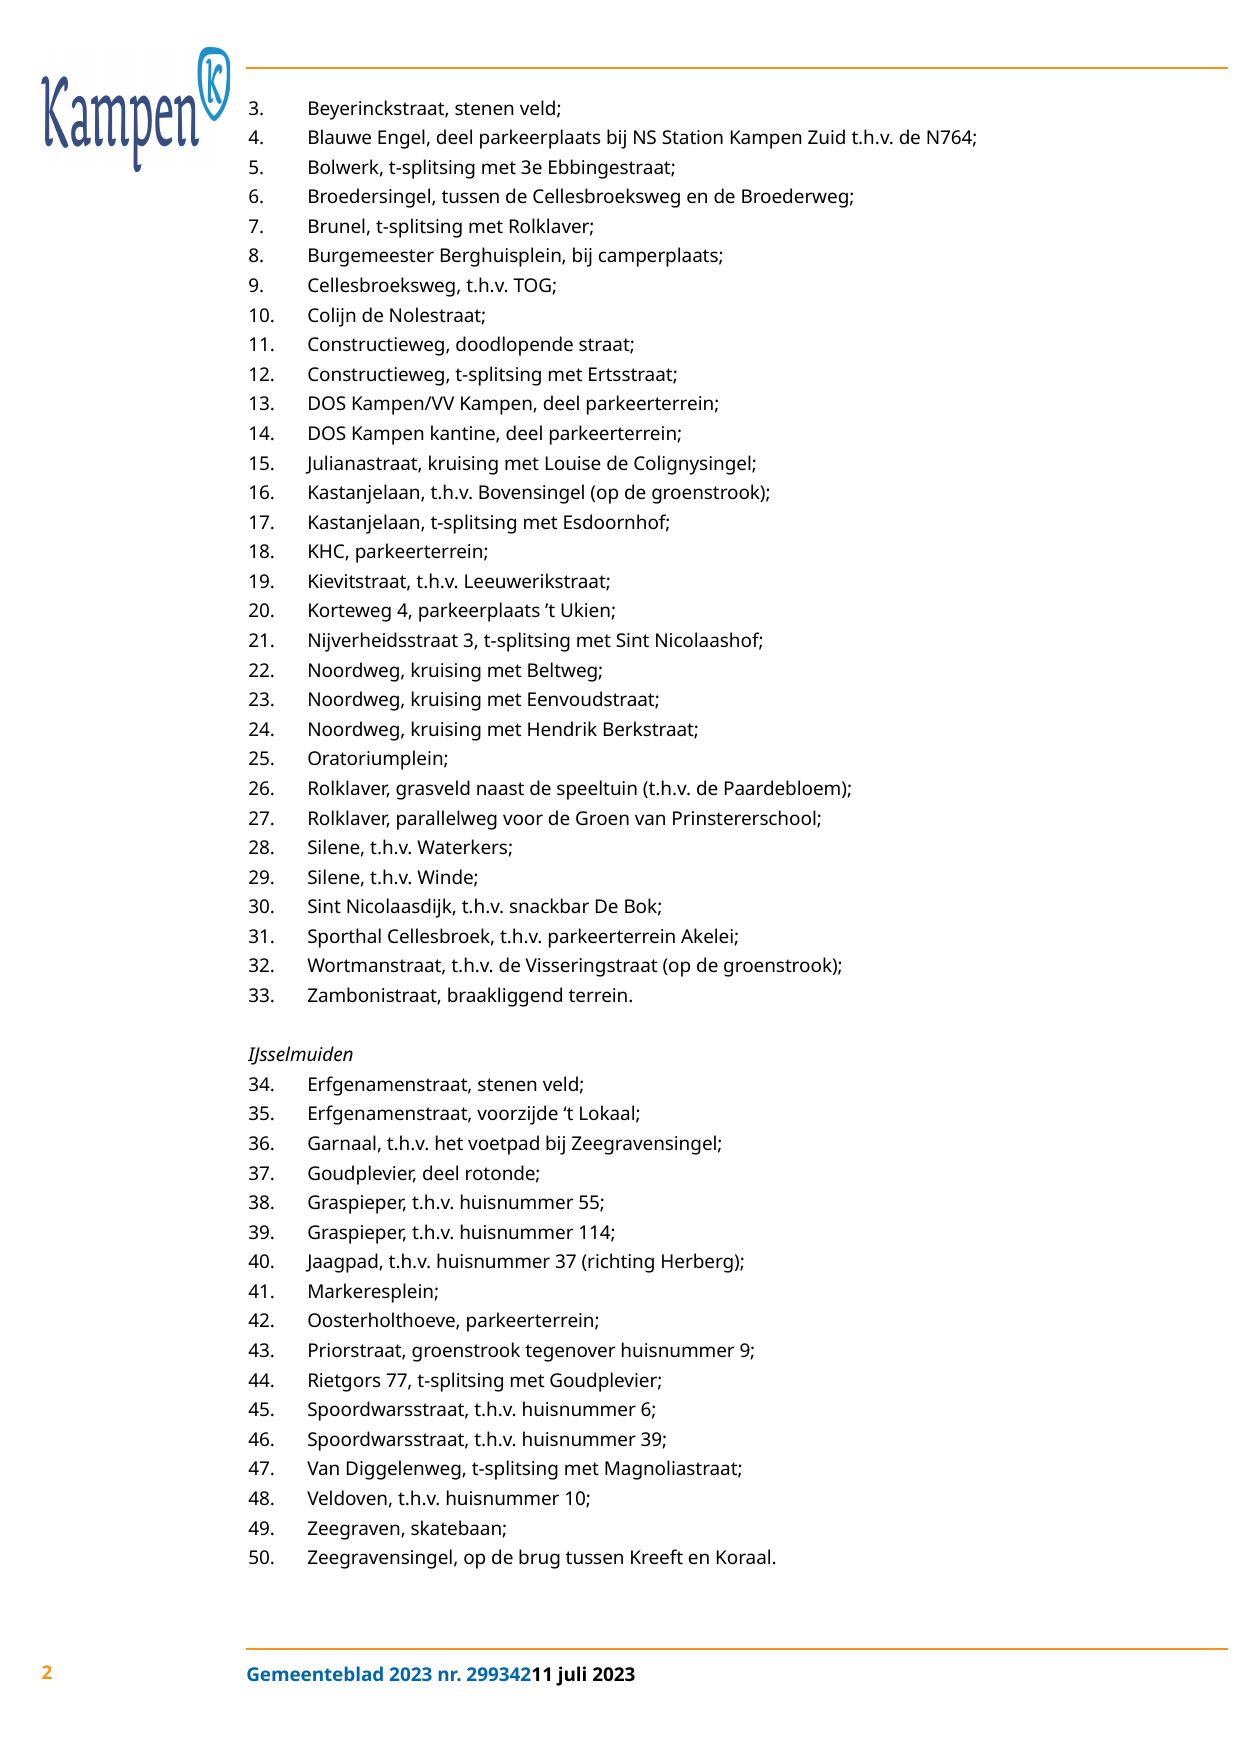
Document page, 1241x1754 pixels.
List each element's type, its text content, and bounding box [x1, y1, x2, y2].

list Rolklaver, grasveld naast de speeltuin (t.h.v. de Paardebloem); [248, 775, 1152, 801]
list Rolklaver, parallelweg voor de Groen van Prinstererschool; [248, 805, 1152, 831]
list Bolwerk, t-splitsing met 3e Ebbingestraat; [248, 154, 1152, 180]
list Brunel, t-splitsing met Rolklaver; [248, 213, 1152, 239]
list Sint Nicolaasdijk, t.h.v. snackbar De Bok; [248, 893, 1152, 919]
list Silene, t.h.v. Waterkers; [248, 834, 1152, 860]
list Erfgenamenstraat, stenen veld; [248, 1071, 1152, 1097]
list DOS Kampen/VV Kampen, deel parkeerterrein; [248, 391, 1152, 416]
list Markeresplein; [248, 1278, 1152, 1304]
list Broedersingel, tussen de Cellesbroeksweg en de Broederweg; [248, 183, 1152, 209]
list Noordweg, kruising met Eenvoudstraat; [248, 686, 1152, 712]
text IJsselmuiden [248, 1041, 1152, 1067]
list Rietgors 77, t-splitsing met Goudplevier; [248, 1367, 1152, 1393]
picture [41, 47, 231, 172]
list Jaagpad, t.h.v. huisnummer 37 (richting Herberg); [248, 1248, 1152, 1274]
list Constructieweg, doodlopende straat; [248, 331, 1152, 357]
list DOS Kampen kantine, deel parkeerterrein; [248, 420, 1152, 446]
list Beyerinckstraat, stenen veld; [248, 95, 1152, 121]
list Noordweg, kruising met Hendrik Berkstraat; [248, 716, 1152, 742]
list Van Diggelenweg, t-splitsing met Magnoliastraat; [248, 1456, 1152, 1481]
list Zeegravensingel, op de brug tussen Kreeft en Koraal. [248, 1544, 1152, 1570]
list Priorstraat, groenstrook tegenover huisnummer 9; [248, 1337, 1152, 1363]
list Burgemeester Berghuisplein, bij camperplaats; [248, 243, 1152, 268]
list Nijverheidsstraat 3, t-splitsing met Sint Nicolaashof; [248, 627, 1152, 653]
list Wortmanstraat, t.h.v. de Visseringstraat (op de groenstrook); [248, 953, 1152, 978]
list KHC, parkeerterrein; [248, 538, 1152, 564]
list Cellesbroeksweg, t.h.v. TOG; [248, 272, 1152, 298]
list Noordweg, kruising met Beltweg; [248, 657, 1152, 683]
list Kastanjelaan, t.h.v. Bovensingel (op de groenstrook); [248, 479, 1152, 505]
list Julianastraat, kruising met Louise de Colignysingel; [248, 450, 1152, 476]
list Graspieper, t.h.v. huisnummer 55; [248, 1189, 1152, 1215]
list Constructieweg, t-splitsing met Ertsstraat; [248, 361, 1152, 387]
list Veldoven, t.h.v. huisnummer 10; [248, 1485, 1152, 1511]
list Sporthal Cellesbroek, t.h.v. parkeerterrein Akelei; [248, 923, 1152, 949]
list Spoordwarsstraat, t.h.v. huisnummer 6; [248, 1396, 1152, 1422]
list Blauwe Engel, deel parkeerplaats bij NS Station Kampen Zuid t.h.v. de N764; [248, 124, 1152, 150]
list Spoordwarsstraat, t.h.v. huisnummer 39; [248, 1426, 1152, 1452]
list Goudplevier, deel rotonde; [248, 1160, 1152, 1186]
list Korteweg 4, parkeerplaats ’t Ukien; [248, 598, 1152, 623]
list Oosterholthoeve, parkeerterrein; [248, 1308, 1152, 1333]
list Zeegraven, skatebaan; [248, 1515, 1152, 1541]
list Garnaal, t.h.v. het voetpad bij Zeegravensingel; [248, 1130, 1152, 1156]
list Colijn de Nolestraat; [248, 302, 1152, 328]
list Erfgenamenstraat, voorzijde ‘t Lokaal; [248, 1101, 1152, 1126]
list Graspieper, t.h.v. huisnummer 114; [248, 1219, 1152, 1245]
list Oratoriumplein; [248, 746, 1152, 771]
list Silene, t.h.v. Winde; [248, 864, 1152, 890]
list Zambonistraat, braakliggend terrein. [248, 982, 1152, 1008]
list Kastanjelaan, t-splitsing met Esdoornhof; [248, 509, 1152, 535]
list Kievitstraat, t.h.v. Leeuwerikstraat; [248, 568, 1152, 594]
